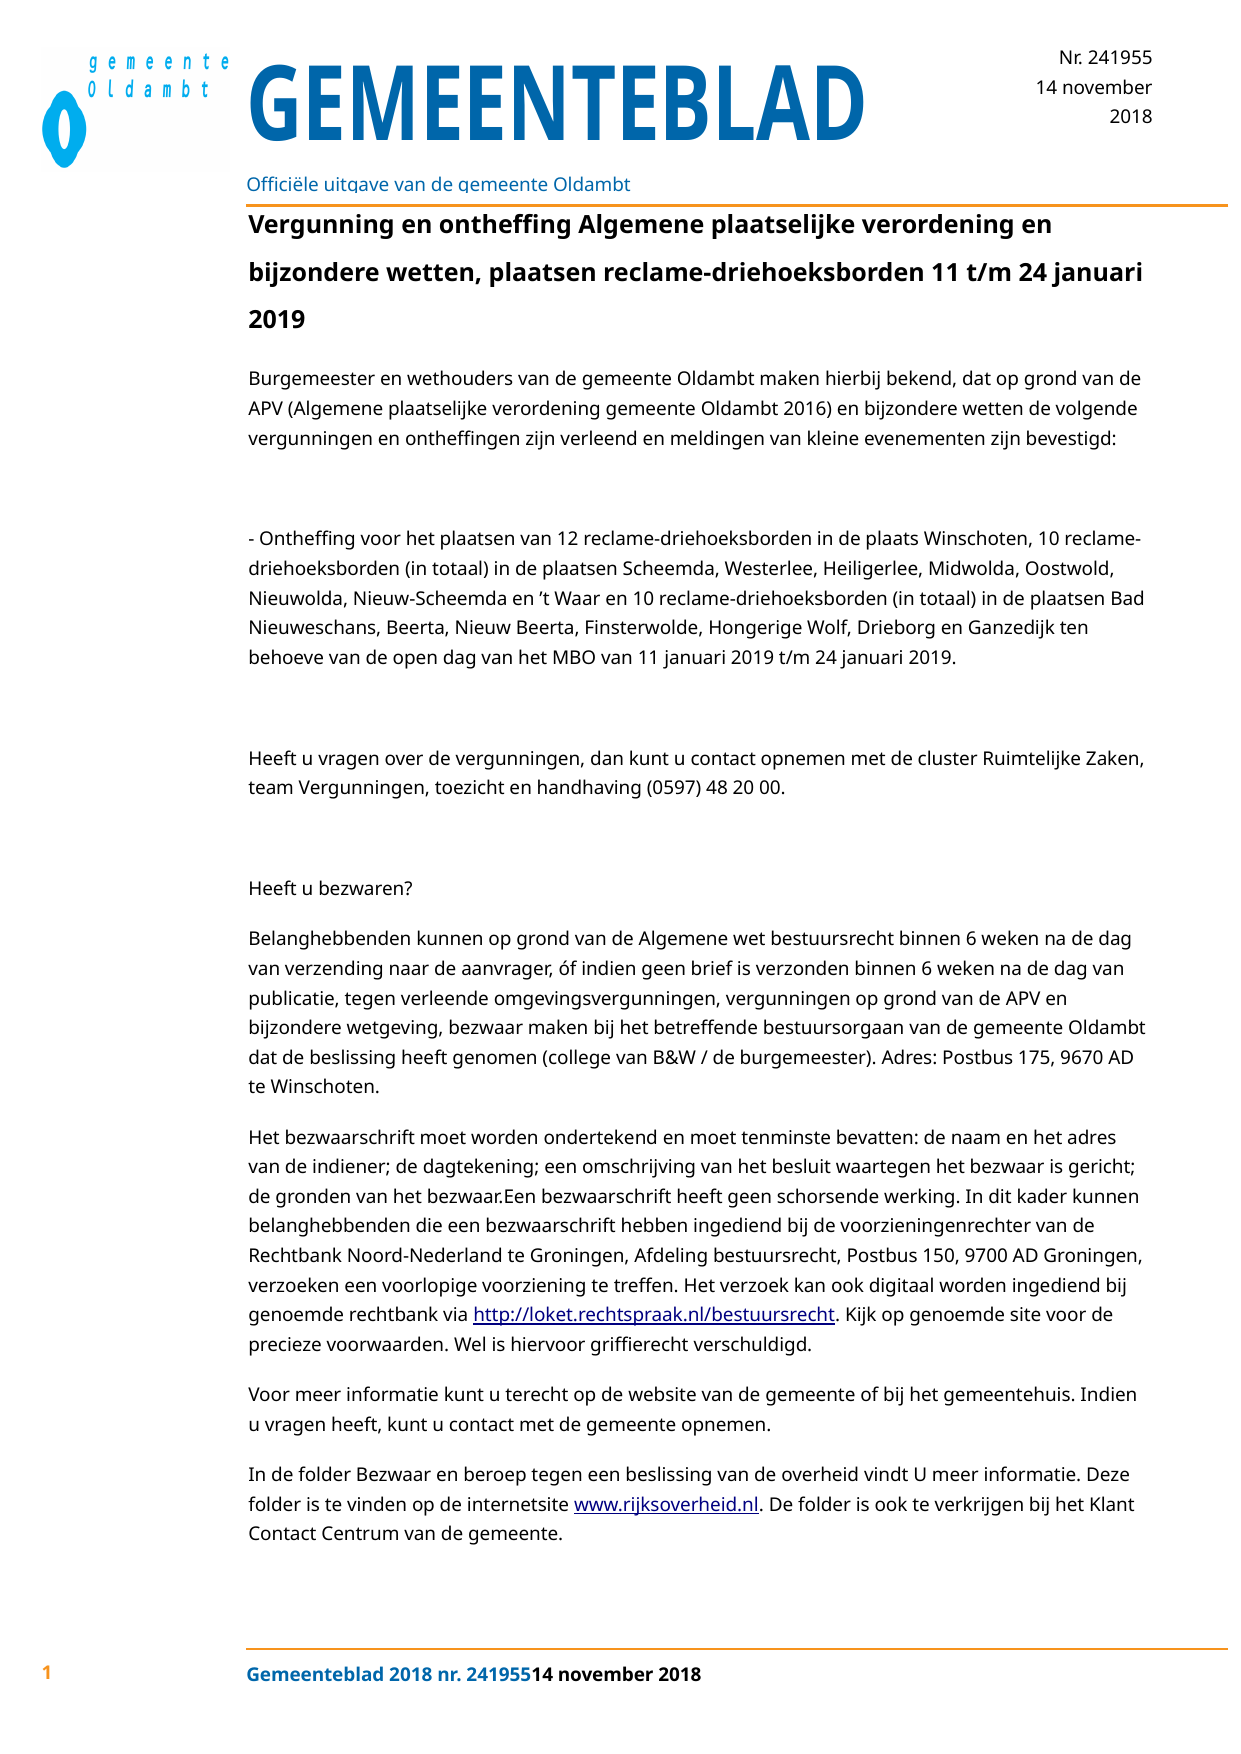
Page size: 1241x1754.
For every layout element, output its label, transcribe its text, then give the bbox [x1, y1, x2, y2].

text Voor meer informatie kunt u terecht op de website van de gemeente of bij het gemeentehuis. Indien u vragen heeft, kunt u contact met de gemeente opnemen. [248, 1381, 1152, 1437]
text Heeft u bezwaren? [248, 875, 1152, 901]
picture [41, 47, 231, 172]
text Vergunning en ontheffing Algemene plaatselijke verordening en bijzondere wetten, plaatsen reclame-driehoeksborden 11 t/m 24 januari 2019 [248, 207, 1152, 336]
text In de folder Bezwaar en beroep tegen een beslissing van de overheid vindt U meer informatie. Deze folder is te vinden op de internetsite www.rijksoverheid.nl. De folder is ook te verkrijgen bij het Klant Contact Centrum van de gemeente. [248, 1461, 1152, 1546]
text - Ontheffing voor het plaatsen van 12 reclame-driehoeksborden in de plaats Winschoten, 10 reclame-driehoeksborden (in totaal) in de plaatsen Scheemda, Westerlee, Heiligerlee, Midwolda, Oostwold, Nieuwolda, Nieuw-Scheemda en ’t Waar en 10 reclame-driehoeksborden (in totaal) in de plaatsen Bad Nieuweschans, Beerta, Nieuw Beerta, Finsterwolde, Hongerige Wolf, Drieborg en Ganzedijk ten behoeve van de open dag van het MBO van 11 januari 2019 t/m 24 januari 2019. [248, 526, 1152, 669]
text Belanghebbenden kunnen op grond van de Algemene wet bestuursrecht binnen 6 weken na de dag van verzending naar de aanvrager, óf indien geen brief is verzonden binnen 6 weken na de dag van publicatie, tegen verleende omgevingsvergunningen, vergunningen op grond van de APV en bijzondere wetgeving, bezwaar maken bij het betreffende bestuursorgaan van de gemeente Oldambt dat de beslissing heeft genomen (college van B&W / de burgemeester). Adres: Postbus 175, 9670 AD te Winschoten. [248, 926, 1152, 1099]
text Het bezwaarschrift moet worden ondertekend en moet tenminste bevatten: de naam en het adres van de indiener; de dagtekening; een omschrijving van het besluit waartegen het bezwaar is gericht; de gronden van het bezwaar.Een bezwaarschrift heeft geen schorsende werking. In dit kader kunnen belanghebbenden die een bezwaarschrift hebben ingediend bij de voorzieningenrechter van de Rechtbank Noord-Nederland te Groningen, Afdeling bestuursrecht, Postbus 150, 9700 AD Groningen, verzoeken een voorlopige voorziening te treffen. Het verzoek kan ook digitaal worden ingediend bij genoemde rechtbank via http://loket.rechtspraak.nl/bestuursrecht. Kijk op genoemde site voor de precieze voorwaarden. Wel is hiervoor griffierecht verschuldigd. [248, 1124, 1152, 1357]
text Heeft u vragen over de vergunningen, dan kunt u contact opnemen met de cluster Ruimtelijke Zaken, team Vergunningen, toezicht en handhaving (0597) 48 20 00. [248, 745, 1152, 800]
text Burgemeester en wethouders van de gemeente Oldambt maken hierbij bekend, dat op grond van de APV (Algemene plaatselijke verordening gemeente Oldambt 2016) en bijzondere wetten de volgende vergunningen en ontheffingen zijn verleend en meldingen van kleine evenementen zijn bevestigd: [248, 366, 1152, 450]
